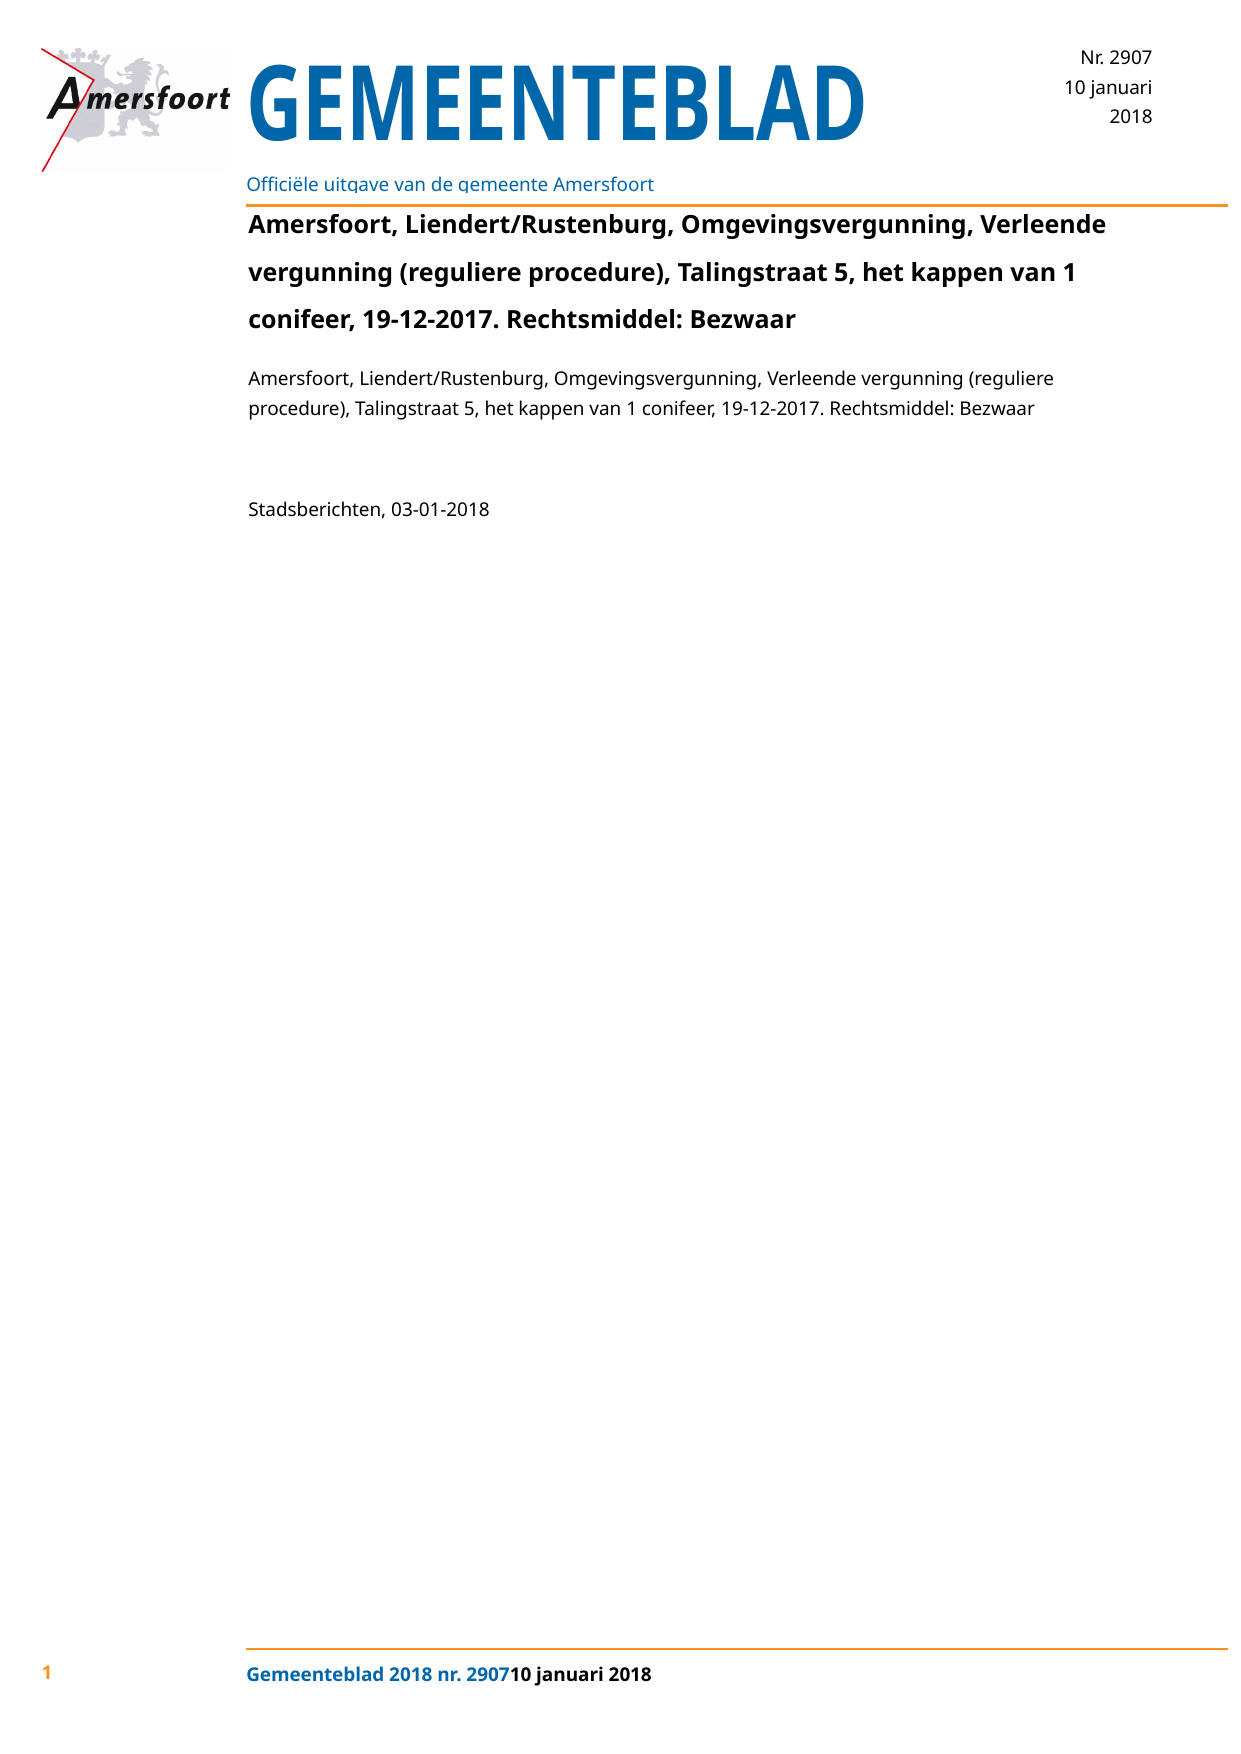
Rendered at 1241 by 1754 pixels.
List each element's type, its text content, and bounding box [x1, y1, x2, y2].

text Stadsberichten, 03-01-2018 [248, 496, 1152, 522]
text Amersfoort, Liendert/Rustenburg, Omgevingsvergunning, Verleende vergunning (reguliere procedure), Talingstraat 5, het kappen van 1 conifeer, 19-12-2017. Rechtsmiddel: Bezwaar [248, 207, 1152, 336]
text Amersfoort, Liendert/Rustenburg, Omgevingsvergunning, Verleende vergunning (reguliere procedure), Talingstraat 5, het kappen van 1 conifeer, 19-12-2017. Rechtsmiddel: Bezwaar [248, 366, 1152, 421]
picture [41, 47, 231, 172]
